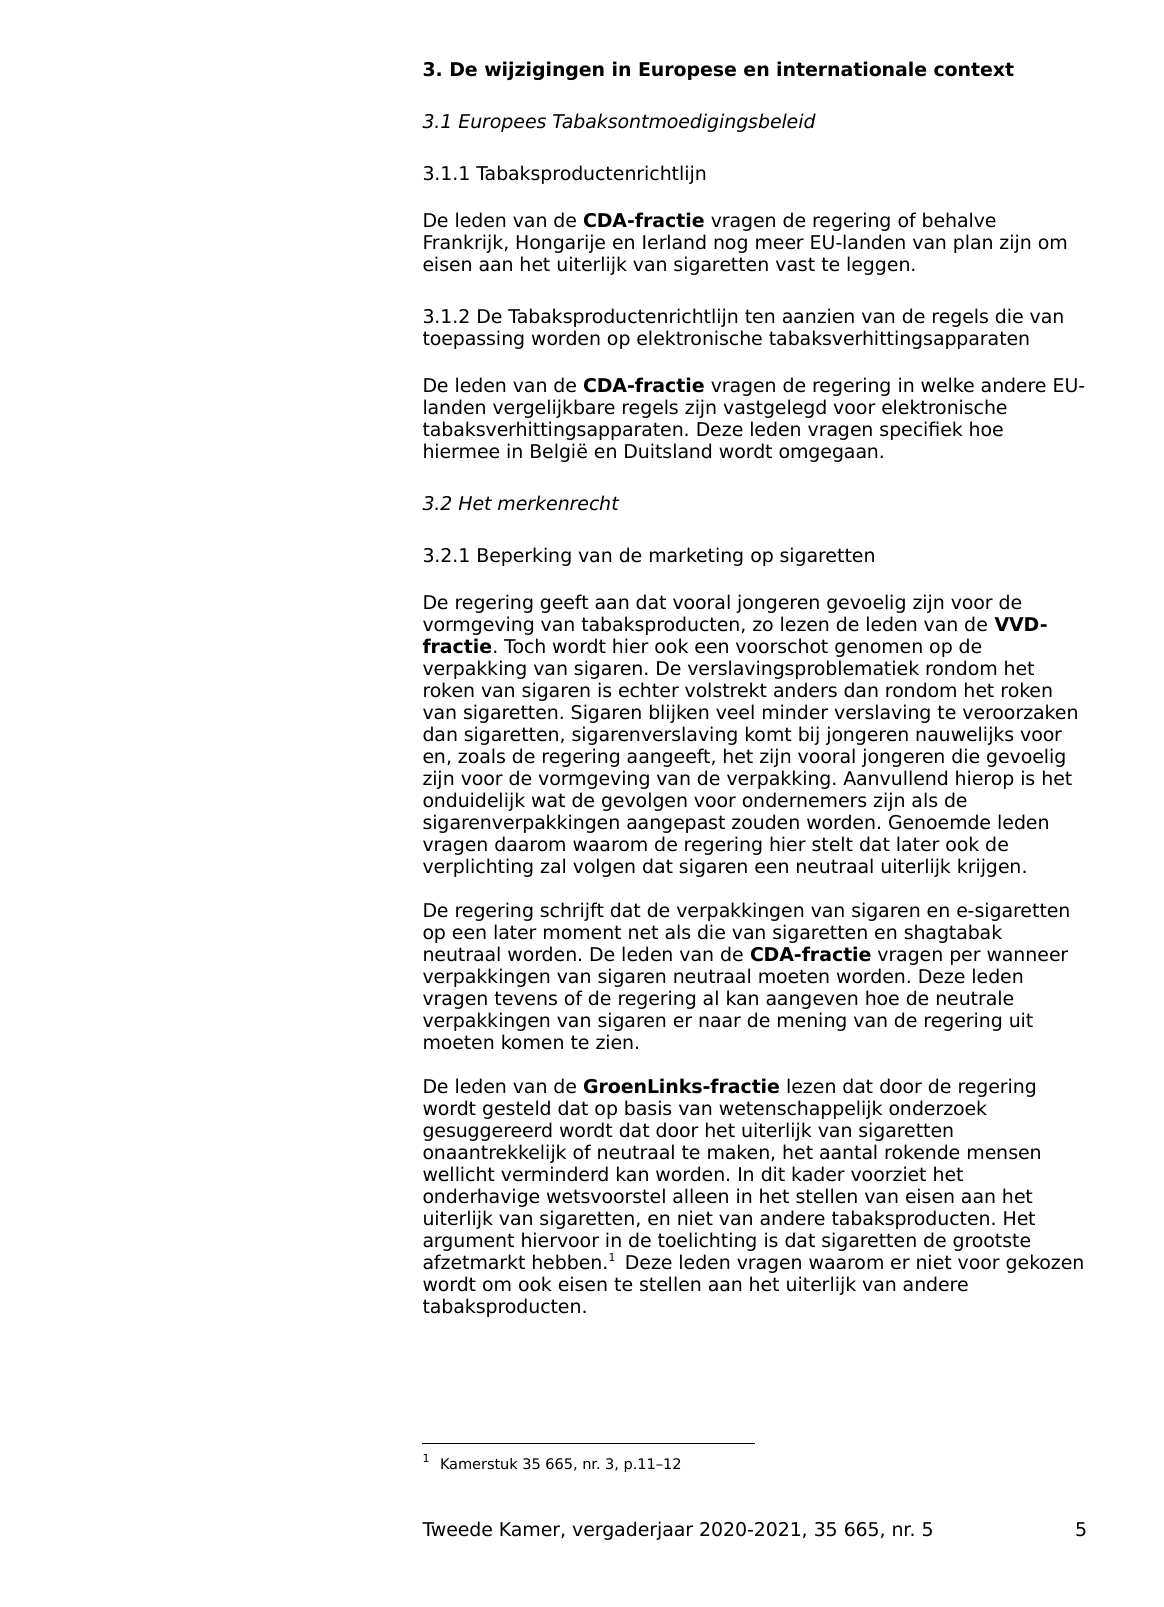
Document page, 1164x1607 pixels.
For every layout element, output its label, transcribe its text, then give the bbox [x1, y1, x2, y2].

text De leden van de CDA-fractie vragen de regering of behalve Frankrijk, Hongarije en Ierland nog meer EU-landen van plan zijn om eisen aan het uiterlijk van sigaretten vast te leggen. [422, 210, 1087, 276]
text De regering schrijft dat de verpakkingen van sigaren en e-sigaretten op een later moment net als die van sigaretten en shagtabak neutraal worden. De leden van de CDA-fractie vragen per wanneer verpakkingen van sigaren neutraal moeten worden. Deze leden vragen tevens of de regering al kan aangeven hoe de neutrale verpakkingen van sigaren er naar de mening van de regering uit moeten komen te zien. [422, 900, 1087, 1053]
subtitle 3.1.2 De Tabaksproductenrichtlijn ten aanzien van de regels die van toepassing worden op elektronische tabaksverhittingsapparaten [422, 306, 1087, 350]
subtitle 3.1 Europees Tabaksontmoedigingsbeleid [422, 111, 1087, 133]
subtitle 3.2.1 Beperking van de marketing op sigaretten [422, 545, 1087, 567]
subtitle 3. De wijzigingen in Europese en internationale context [422, 59, 1087, 81]
text Kamerstuk 35 665, nr. 3, p.11–12 [422, 1452, 1087, 1474]
text De regering geeft aan dat vooral jongeren gevoelig zijn voor de vormgeving van tabaksproducten, zo lezen de leden van de VVD-fractie. Toch wordt hier ook een voorschot genomen op de verpakking van sigaren. De verslavingsproblematiek rondom het roken van sigaren is echter volstrekt anders dan rondom het roken van sigaretten. Sigaren blijken veel minder verslaving te veroorzaken dan sigaretten, sigarenverslaving komt bij jongeren nauwelijks voor en, zoals de regering aangeeft, het zijn vooral jongeren die gevoelig zijn voor de vormgeving van de verpakking. Aanvullend hierop is het onduidelijk wat de gevolgen voor ondernemers zijn als de sigarenverpakkingen aangepast zouden worden. Genoemde leden vragen daarom waarom de regering hier stelt dat later ook de verplichting zal volgen dat sigaren een neutraal uiterlijk krijgen. [422, 592, 1087, 877]
text De leden van de GroenLinks-fractie lezen dat door de regering wordt gesteld dat op basis van wetenschappelijk onderzoek gesuggereerd wordt dat door het uiterlijk van sigaretten onaantrekkelijk of neutraal te maken, het aantal rokende mensen wellicht verminderd kan worden. In dit kader voorziet het onderhavige wetsvoorstel alleen in het stellen van eisen aan het uiterlijk van sigaretten, en niet van andere tabaksproducten. Het argument hiervoor in de toelichting is dat sigaretten de grootste afzetmarkt hebben. Deze leden vragen waarom er niet voor gekozen wordt om ook eisen te stellen aan het uiterlijk van andere tabaksproducten. [422, 1076, 1087, 1317]
subtitle 3.2 Het merkenrecht [422, 493, 1087, 515]
subtitle 3.1.1 Tabaksproductenrichtlijn [422, 163, 1087, 185]
text De leden van de CDA-fractie vragen de regering in welke andere EU-landen vergelijkbare regels zijn vastgelegd voor elektronische tabaksverhittingsapparaten. Deze leden vragen specifiek hoe hiermee in België en Duitsland wordt omgegaan. [422, 375, 1087, 463]
